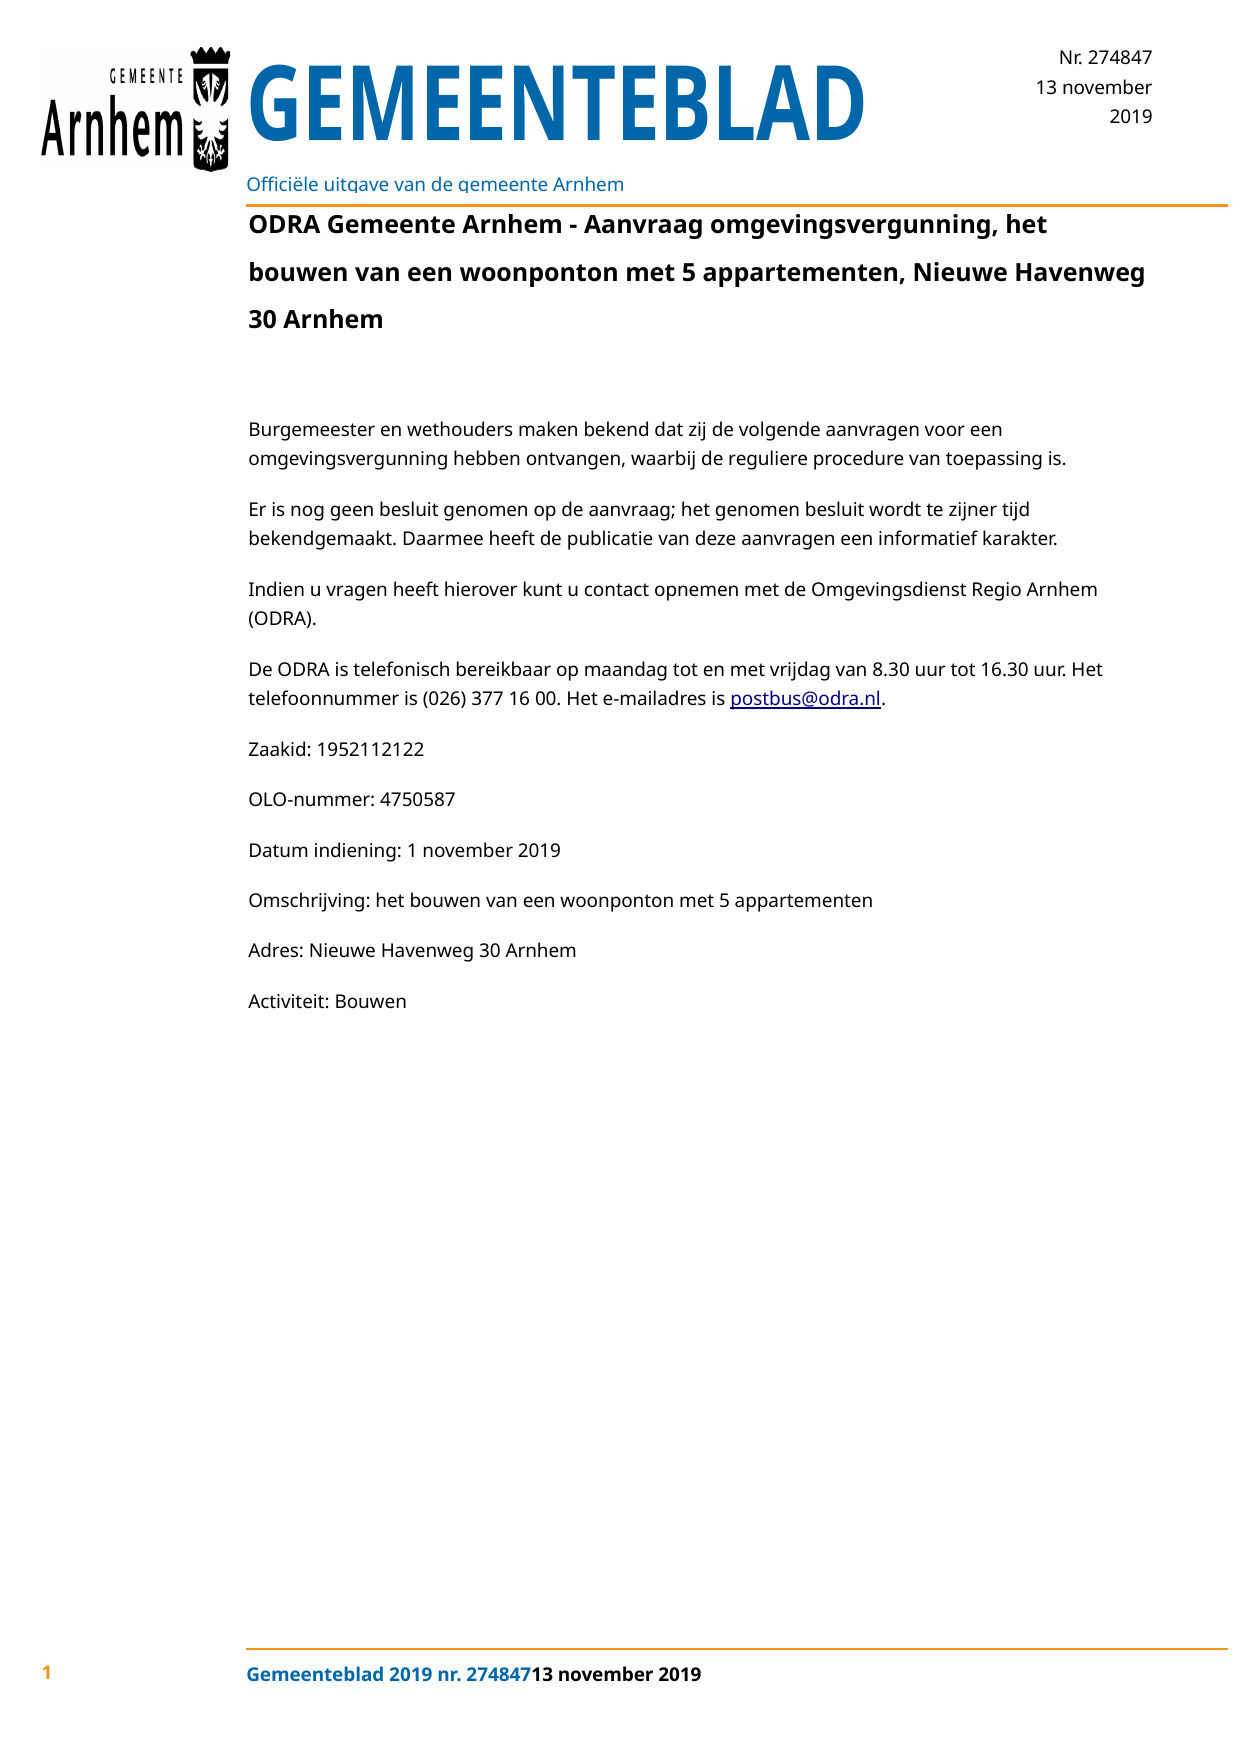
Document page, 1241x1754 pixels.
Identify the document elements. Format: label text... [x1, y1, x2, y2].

text Datum indiening: 1 november 2019 [248, 837, 1152, 862]
text Indien u vragen heeft hierover kunt u contact opnemen met de Omgevingsdienst Regio Arnhem (ODRA). [248, 576, 1152, 631]
text Omschrijving: het bouwen van een woonponton met 5 appartementen [248, 887, 1152, 913]
text Activiteit: Bouwen [248, 988, 1152, 1014]
text De ODRA is telefonisch bereikbaar op maandag tot en met vrijdag van 8.30 uur tot 16.30 uur. Het telefoonnummer is (026) 377 16 00. Het e-mailadres is postbus@odra.nl. [248, 656, 1152, 711]
text OLO-nummer: 4750587 [248, 786, 1152, 812]
text Zaakid: 1952112122 [248, 736, 1152, 762]
text Er is nog geen besluit genomen op de aanvraag; het genomen besluit wordt te zijner tijd bekendgemaakt. Daarmee heeft de publicatie van deze aanvragen een informatief karakter. [248, 496, 1152, 551]
text Burgemeester en wethouders maken bekend dat zij de volgende aanvragen voor een omgevingsvergunning hebben ontvangen, waarbij de reguliere procedure van toepassing is. [248, 416, 1152, 471]
text Adres: Nieuwe Havenweg 30 Arnhem [248, 938, 1152, 963]
text ODRA Gemeente Arnhem - Aanvraag omgevingsvergunning, het bouwen van een woonponton met 5 appartementen, Nieuwe Havenweg 30 Arnhem [248, 207, 1152, 336]
picture [41, 47, 231, 172]
